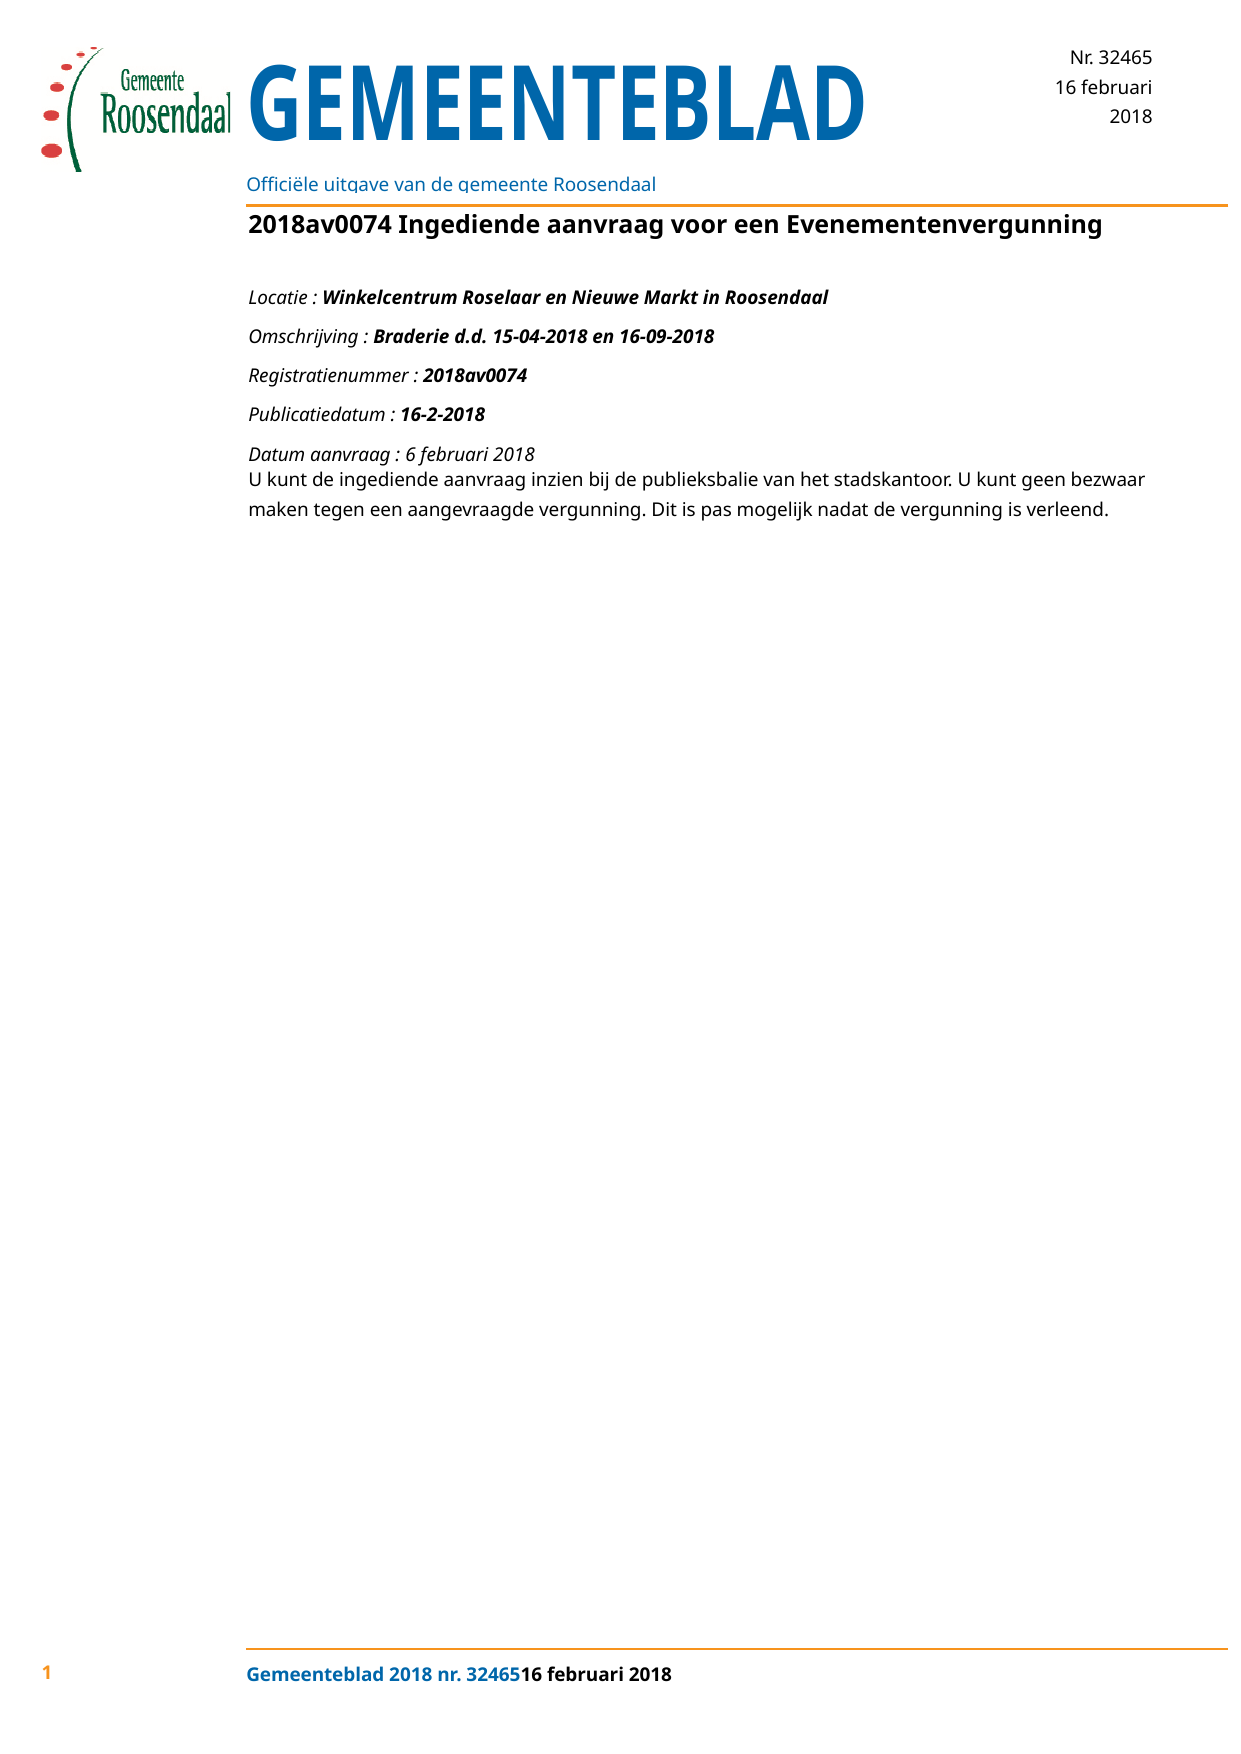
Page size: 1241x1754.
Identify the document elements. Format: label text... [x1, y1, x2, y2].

text 2018av0074 Ingediende aanvraag voor een Evenementenvergunning [248, 207, 1152, 241]
text U kunt de ingediende aanvraag inzien bij de publieksbalie van het stadskantoor. U kunt geen bezwaar maken tegen een aangevraagde vergunning. Dit is pas mogelijk nadat de vergunning is verleend. [248, 467, 1152, 522]
text Registratienummer : 2018av0074 [248, 362, 1152, 388]
picture [41, 47, 231, 172]
text Datum aanvraag : 6 februari 2018 [248, 441, 1152, 467]
text Omschrijving : Braderie d.d. 15-04-2018 en 16-09-2018 [248, 323, 1152, 349]
text Publicatiedatum : 16-2-2018 [248, 402, 1152, 427]
text Locatie : Winkelcentrum Roselaar en Nieuwe Markt in Roosendaal [248, 284, 1152, 309]
